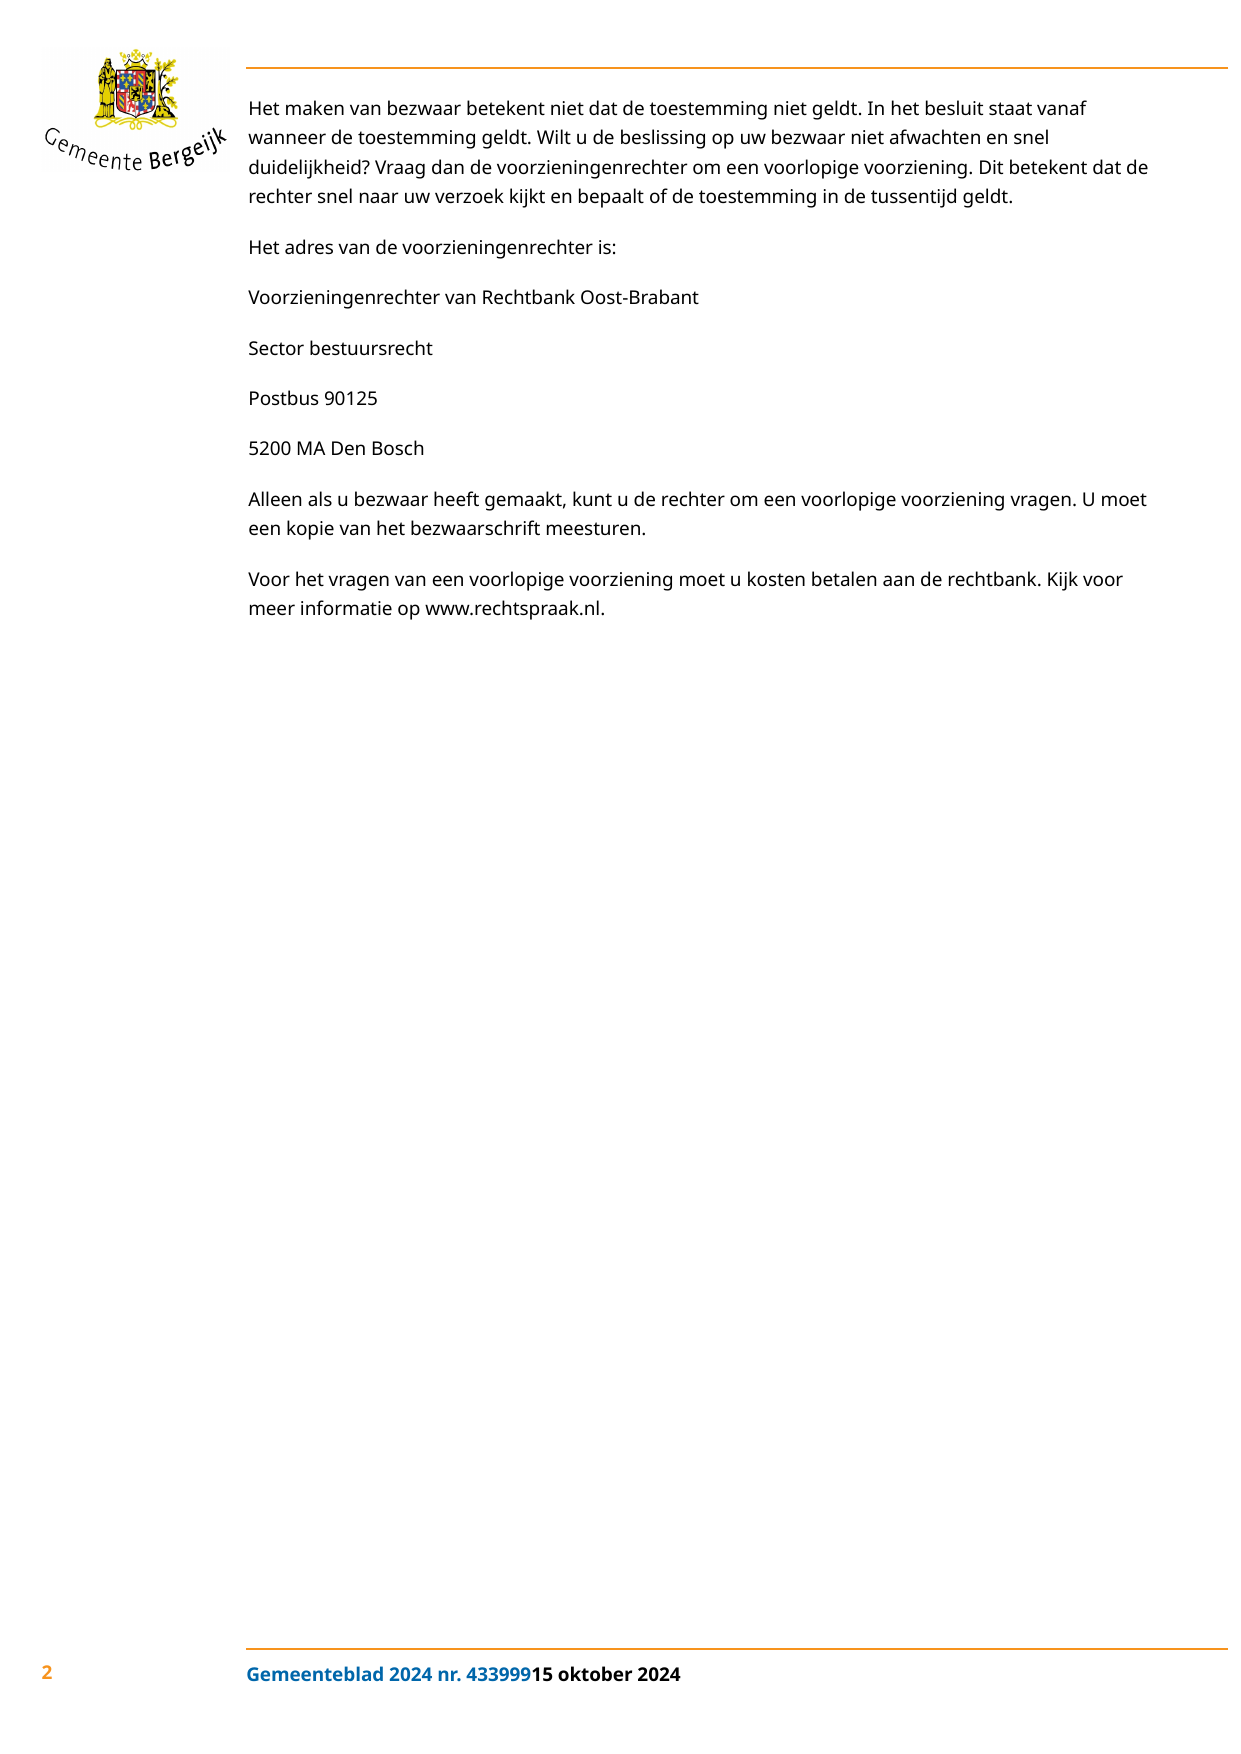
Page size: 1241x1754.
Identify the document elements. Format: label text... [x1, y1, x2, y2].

text Sector bestuursrecht [248, 335, 1152, 361]
text Alleen als u bezwaar heeft gemaakt, kunt u de rechter om een voorlopige voorziening vragen. U moet een kopie van het bezwaarschrift meesturen. [248, 486, 1152, 541]
text Het adres van de voorzieningenrechter is: [248, 234, 1152, 260]
picture [41, 47, 231, 172]
text 5200 MA Den Bosch [248, 436, 1152, 461]
text Voor het vragen van een voorlopige voorziening moet u kosten betalen aan de rechtbank. Kijk voor meer informatie op www.rechtspraak.nl. [248, 566, 1152, 621]
text Postbus 90125 [248, 385, 1152, 411]
text Voorzieningenrechter van Rechtbank Oost-Brabant [248, 284, 1152, 310]
text Het maken van bezwaar betekent niet dat de toestemming niet geldt. In het besluit staat vanaf wanneer de toestemming geldt. Wilt u de beslissing op uw bezwaar niet afwachten en snel duidelijkheid? Vraag dan de voorzieningenrechter om een voorlopige voorziening. Dit betekent dat de rechter snel naar uw verzoek kijkt en bepaalt of de toestemming in de tussentijd geldt. [248, 95, 1152, 209]
